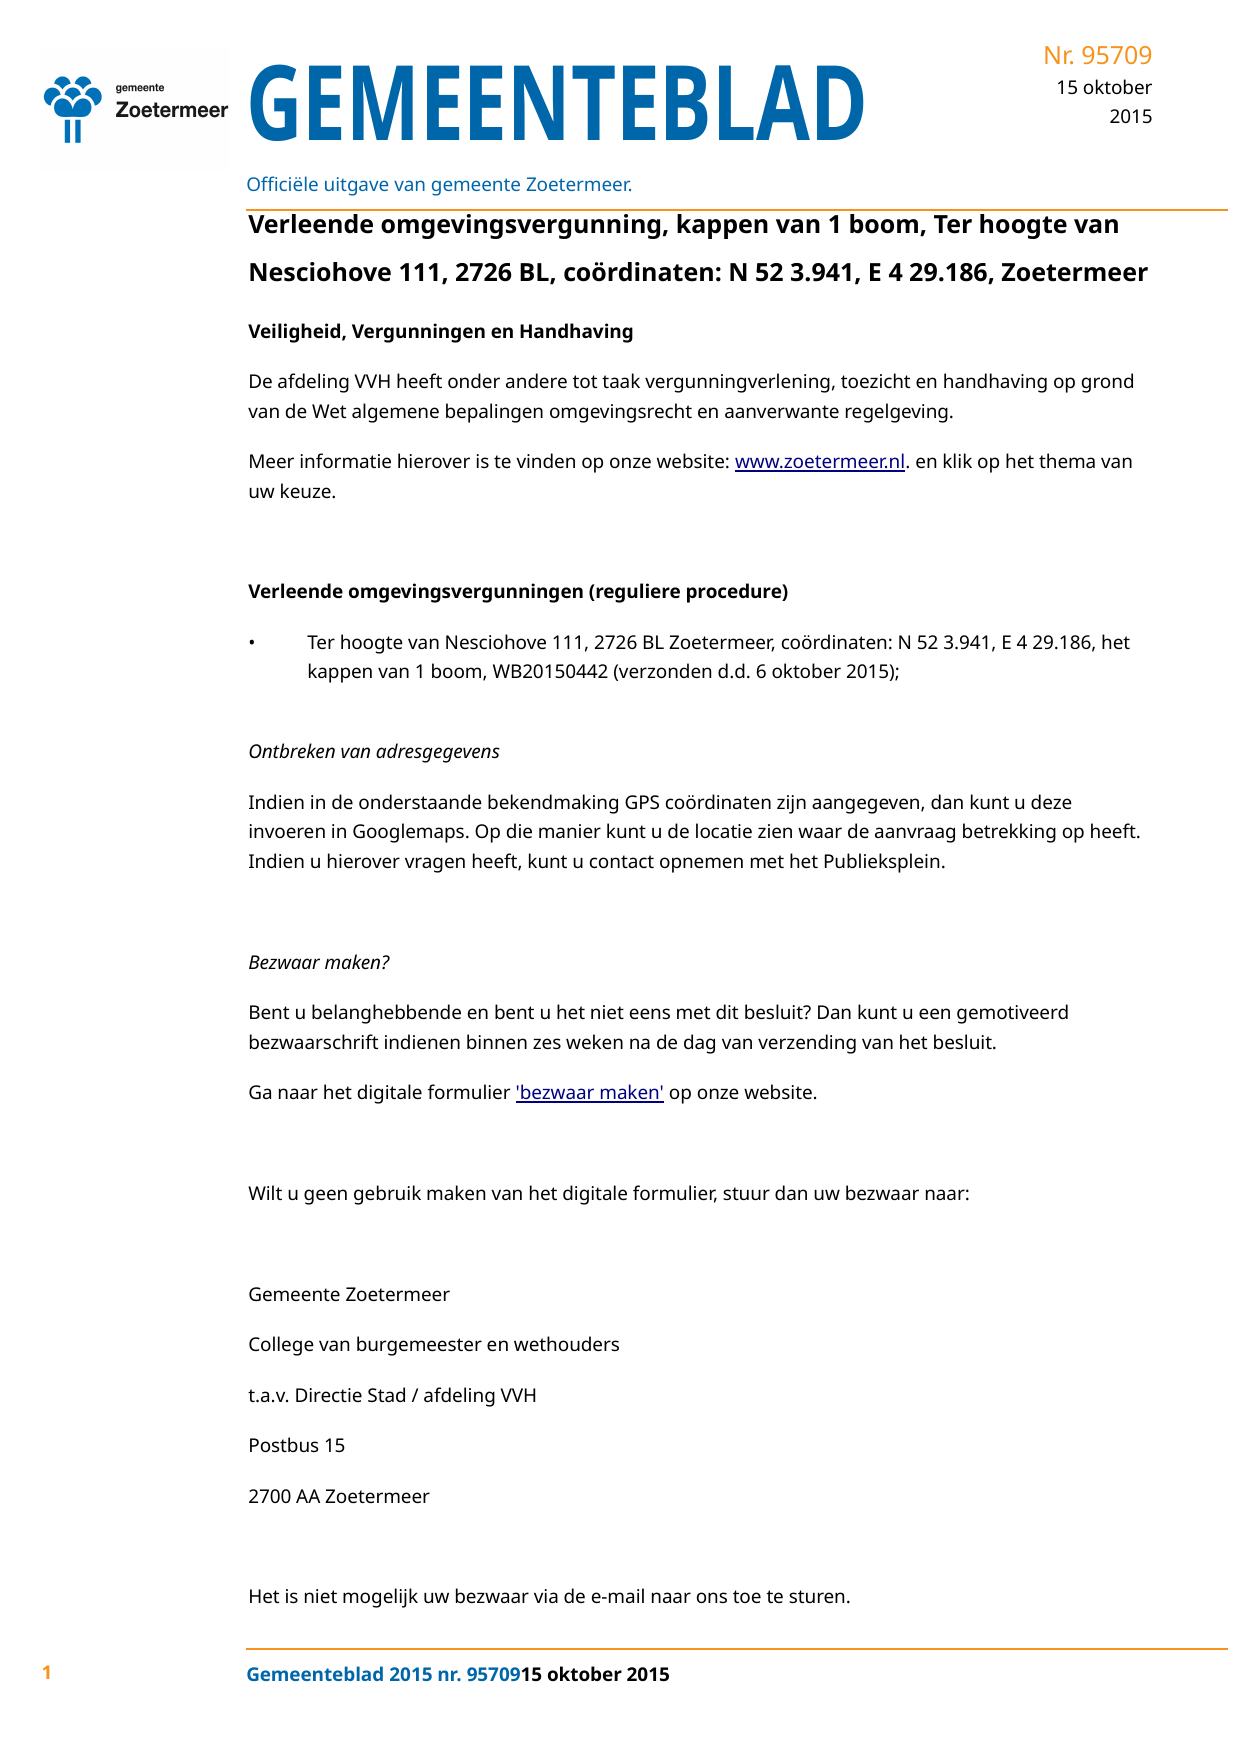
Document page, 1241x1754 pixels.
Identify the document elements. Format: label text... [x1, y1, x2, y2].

text Bent u belanghebbende en bent u het niet eens met dit besluit? Dan kunt u een gemotiveerd bezwaarschrift indienen binnen zes weken na de dag van verzending van het besluit. [248, 999, 1152, 1055]
text Verleende omgevingsvergunningen (reguliere procedure) [248, 579, 1152, 604]
text Verleende omgevingsvergunning, kappen van 1 boom, Ter hoogte van Nesciohove 111, 2726 BL, coördinaten: N 52 3.941, E 4 29.186, Zoetermeer [248, 211, 1152, 288]
text Meer informatie hierover is te vinden op onze website: www.zoetermeer.nl. en klik op het thema van uw keuze. [248, 448, 1152, 504]
list Ter hoogte van Nesciohove 111, 2726 BL Zoetermeer, coördinaten: N 52 3.941, E 4 29.186, het kappen van 1 boom, WB20150442 (verzonden d.d. 6 oktober 2015); [248, 629, 1152, 684]
text Veiligheid, Vergunningen en Handhaving [248, 318, 1152, 344]
text Bezwaar maken? [248, 949, 1152, 975]
text Indien in de onderstaande bekendmaking GPS coördinaten zijn aangegeven, dan kunt u deze invoeren in Googlemaps. Op die manier kunt u de locatie zien waar de aanvraag betrekking op heeft. Indien u hierover vragen heeft, kunt u contact opnemen met het Publieksplein. [248, 789, 1152, 874]
text Wilt u geen gebruik maken van het digitale formulier, stuur dan uw bezwaar naar: [248, 1180, 1152, 1206]
picture [41, 47, 231, 172]
text De afdeling VVH heeft onder andere tot taak vergunningverlening, toezicht en handhaving op grond van de Wet algemene bepalingen omgevingsrecht en aanverwante regelgeving. [248, 368, 1152, 424]
text t.a.v. Directie Stad / afdeling VVH [248, 1382, 1152, 1408]
text Postbus 15 [248, 1432, 1152, 1458]
text Gemeente Zoetermeer [248, 1281, 1152, 1307]
text Ga naar het digitale formulier 'bezwaar maken' op onze website. [248, 1079, 1152, 1105]
text 2700 AA Zoetermeer [248, 1483, 1152, 1509]
text Het is niet mogelijk uw bezwaar via de e-mail naar ons toe te sturen. [248, 1584, 1152, 1609]
text College van burgemeester en wethouders [248, 1332, 1152, 1357]
text Ontbreken van adresgegevens [248, 739, 1152, 764]
